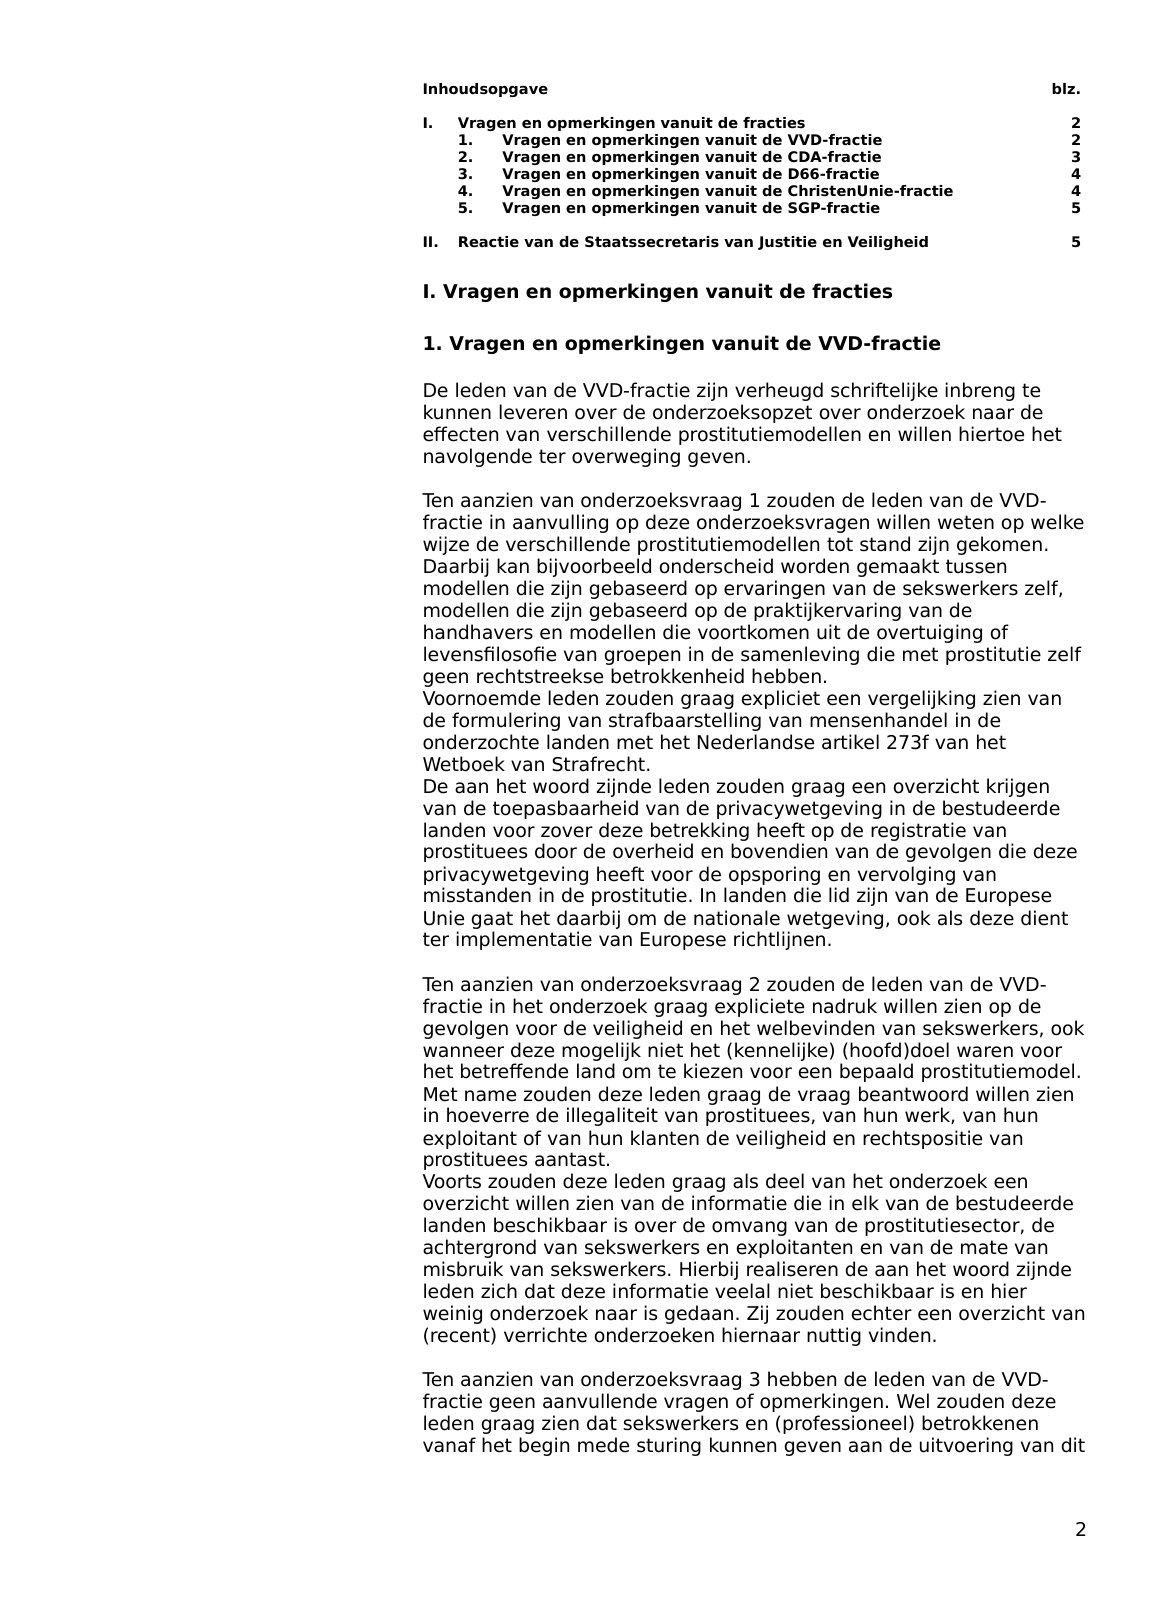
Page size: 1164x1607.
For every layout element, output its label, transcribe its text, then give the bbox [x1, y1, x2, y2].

table_cell II. [422, 234, 452, 251]
table_cell 2 [1028, 132, 1087, 149]
table_cell Reactie van de Staatssecretaris van Justitie en Veiligheid [452, 234, 1028, 251]
table_cell [452, 98, 496, 115]
table_cell [422, 217, 452, 234]
table_cell [422, 166, 452, 183]
table_cell 5 [1028, 234, 1087, 251]
table_cell [496, 217, 1028, 234]
text Ten aanzien van onderzoeksvraag 1 zouden de leden van de VVD-fractie in aanvulling op deze onderzoeksvragen willen weten op welke wijze de verschillende prostitutiemodellen tot stand zijn gekomen. Daarbij kan bijvoorbeeld onderscheid worden gemaakt tussen modellen die zijn gebaseerd op ervaringen van de sekswerkers zelf, modellen die zijn gebaseerd op de praktijkervaring van de handhavers en modellen die voortkomen uit de overtuiging of levensfilosofie van groepen in de samenleving die met prostitutie zelf geen rechtstreekse betrokkenheid hebben. [422, 490, 1087, 688]
table_cell [496, 98, 1028, 115]
table_cell 5. [452, 200, 496, 217]
table_header Inhoudsopgave [422, 81, 1028, 98]
table_cell 2 [1028, 115, 1087, 132]
table_cell 1. [452, 132, 496, 149]
table_cell I. [422, 115, 452, 132]
table_cell 4 [1028, 166, 1087, 183]
table_cell Vragen en opmerkingen vanuit de SGP-fractie [496, 200, 1028, 217]
table_cell [422, 183, 452, 200]
subtitle 1. Vragen en opmerkingen vanuit de VVD-fractie [422, 333, 1087, 355]
table_cell [422, 98, 452, 115]
table_cell 5 [1028, 200, 1087, 217]
table_cell [422, 132, 452, 149]
table_cell [1028, 217, 1087, 234]
table_cell Vragen en opmerkingen vanuit de D66-fractie [496, 166, 1028, 183]
table_cell [422, 149, 452, 166]
table_cell Vragen en opmerkingen vanuit de VVD-fractie [496, 132, 1028, 149]
table_header blz. [1028, 81, 1087, 98]
text Ten aanzien van onderzoeksvraag 3 hebben de leden van de VVD-fractie geen aanvullende vragen of opmerkingen. Wel zouden deze leden graag zien dat sekswerkers en (professioneel) betrokkenen vanaf het begin mede sturing kunnen geven aan de uitvoering van dit [422, 1369, 1087, 1457]
table_cell Vragen en opmerkingen vanuit de ChristenUnie-fractie [496, 183, 1028, 200]
subtitle I. Vragen en opmerkingen vanuit de fracties [422, 281, 1087, 303]
table_cell [452, 217, 496, 234]
table_cell 4. [452, 183, 496, 200]
table_cell Vragen en opmerkingen vanuit de fracties [452, 115, 1028, 132]
text Ten aanzien van onderzoeksvraag 2 zouden de leden van de VVD-fractie in het onderzoek graag expliciete nadruk willen zien op de gevolgen voor de veiligheid en het welbevinden van sekswerkers, ook wanneer deze mogelijk niet het (kennelijke) (hoofd)doel waren voor het betreffende land om te kiezen voor een bepaald prostitutiemodel. Met name zouden deze leden graag de vraag beantwoord willen zien in hoeverre de illegaliteit van prostituees, van hun werk, van hun exploitant of van hun klanten de veiligheid en rechtspositie van prostituees aantast. [422, 973, 1087, 1171]
table_cell Vragen en opmerkingen vanuit de CDA-fractie [496, 149, 1028, 166]
table_cell 3 [1028, 149, 1087, 166]
text De aan het woord zijnde leden zouden graag een overzicht krijgen van de toepasbaarheid van de privacywetgeving in de bestudeerde landen voor zover deze betrekking heeft op de registratie van prostituees door de overheid en bovendien van de gevolgen die deze privacywetgeving heeft voor de opsporing en vervolging van misstanden in de prostitutie. In landen die lid zijn van de Europese Unie gaat het daarbij om de nationale wetgeving, ook als deze dient ter implementatie van Europese richtlijnen. [422, 776, 1087, 951]
table_cell [1028, 98, 1087, 115]
table_cell 4 [1028, 183, 1087, 200]
table_cell [422, 200, 452, 217]
table_cell 3. [452, 166, 496, 183]
text Voornoemde leden zouden graag expliciet een vergelijking zien van de formulering van strafbaarstelling van mensenhandel in de onderzochte landen met het Nederlandse artikel 273f van het Wetboek van Strafrecht. [422, 688, 1087, 776]
text De leden van de VVD-fractie zijn verheugd schriftelijke inbreng te kunnen leveren over de onderzoeksopzet over onderzoek naar de effecten van verschillende prostitutiemodellen en willen hiertoe het navolgende ter overweging geven. [422, 380, 1087, 468]
table_cell 2. [452, 149, 496, 166]
text Voorts zouden deze leden graag als deel van het onderzoek een overzicht willen zien van de informatie die in elk van de bestudeerde landen beschikbaar is over de omvang van de prostitutiesector, de achtergrond van sekswerkers en exploitanten en van de mate van misbruik van sekswerkers. Hierbij realiseren de aan het woord zijnde leden zich dat deze informatie veelal niet beschikbaar is en hier weinig onderzoek naar is gedaan. Zij zouden echter een overzicht van (recent) verrichte onderzoeken hiernaar nuttig vinden. [422, 1171, 1087, 1347]
